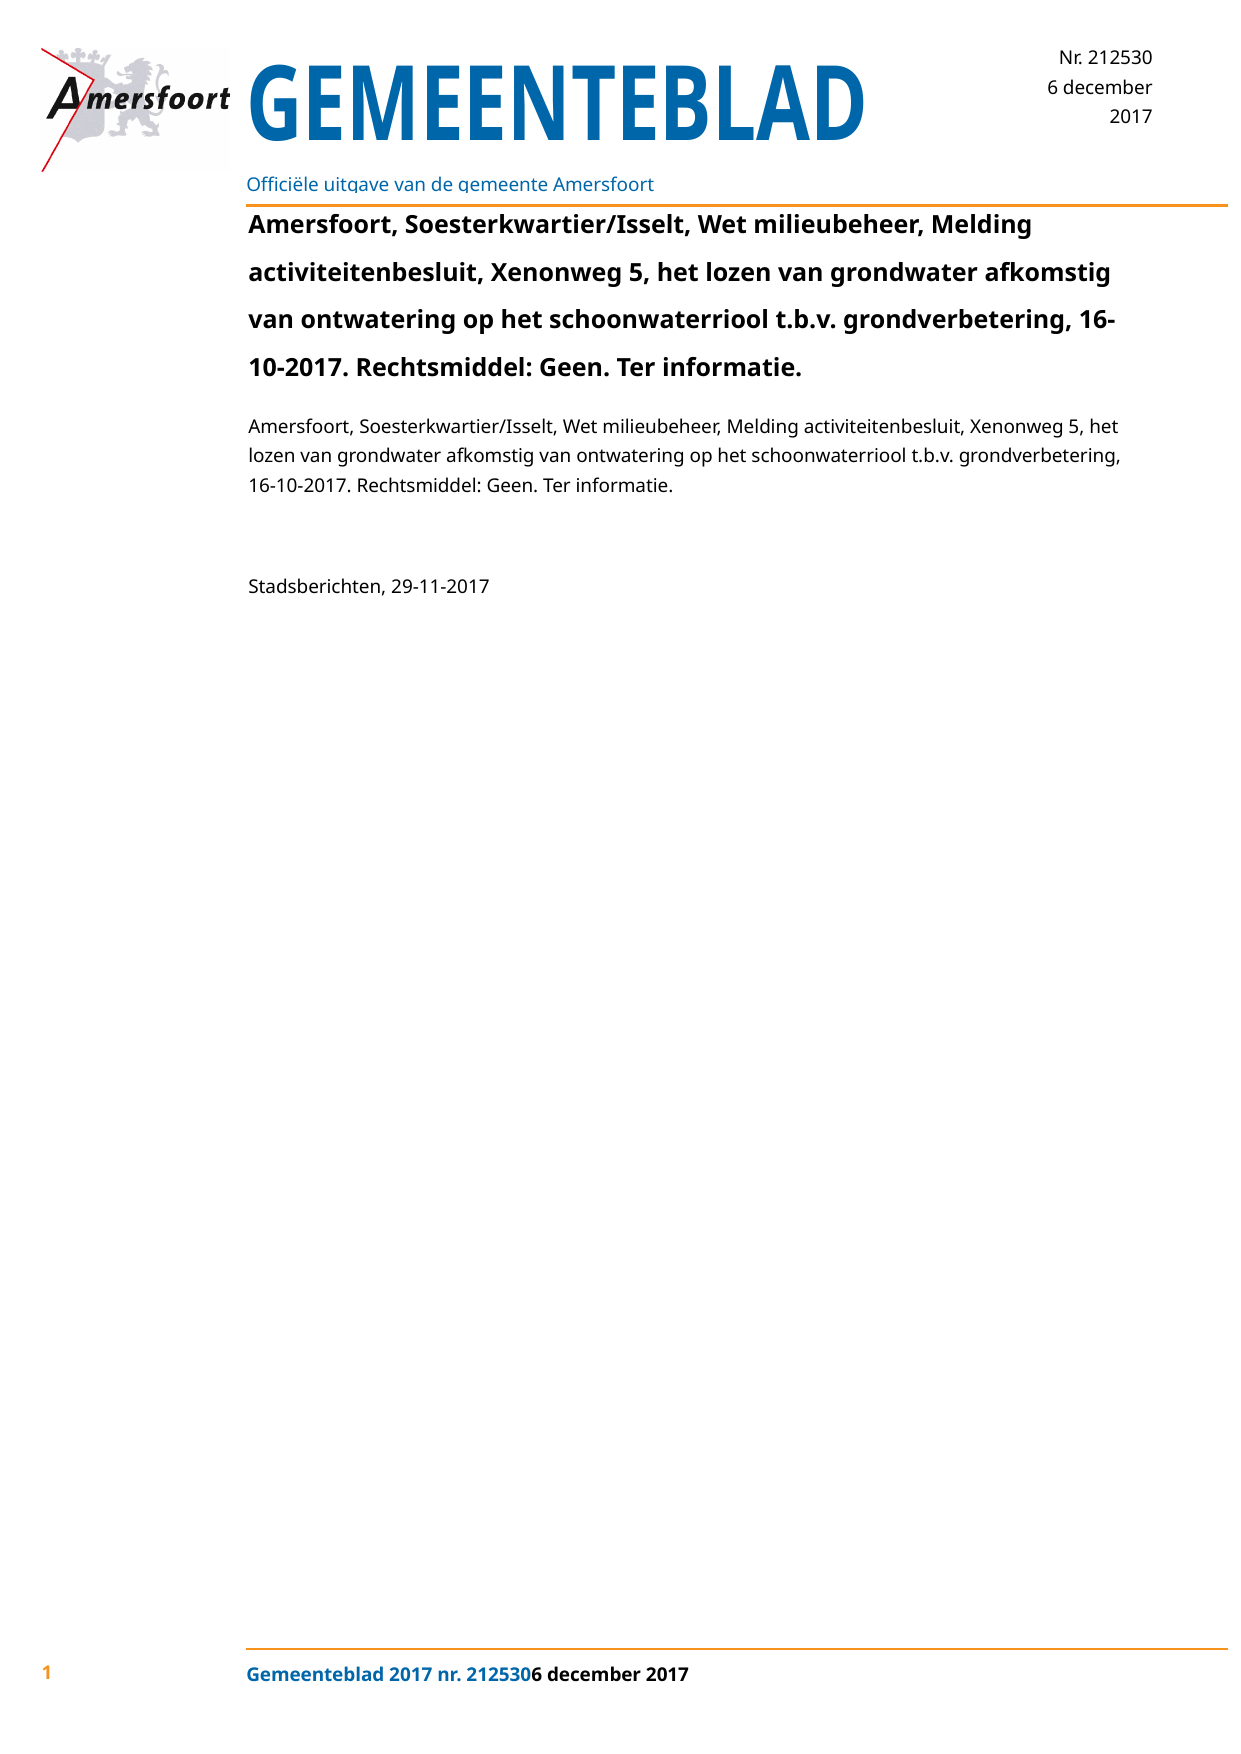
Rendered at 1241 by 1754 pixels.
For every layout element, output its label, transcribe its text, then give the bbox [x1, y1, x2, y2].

text Amersfoort, Soesterkwartier/Isselt, Wet milieubeheer, Melding activiteitenbesluit, Xenonweg 5, het lozen van grondwater afkomstig van ontwatering op het schoonwaterriool t.b.v. grondverbetering, 16-10-2017. Rechtsmiddel: Geen. Ter informatie. [248, 207, 1152, 384]
picture [41, 47, 231, 172]
text Amersfoort, Soesterkwartier/Isselt, Wet milieubeheer, Melding activiteitenbesluit, Xenonweg 5, het lozen van grondwater afkomstig van ontwatering op het schoonwaterriool t.b.v. grondverbetering, 16-10-2017. Rechtsmiddel: Geen. Ter informatie. [248, 413, 1152, 498]
text Stadsberichten, 29-11-2017 [248, 573, 1152, 599]
